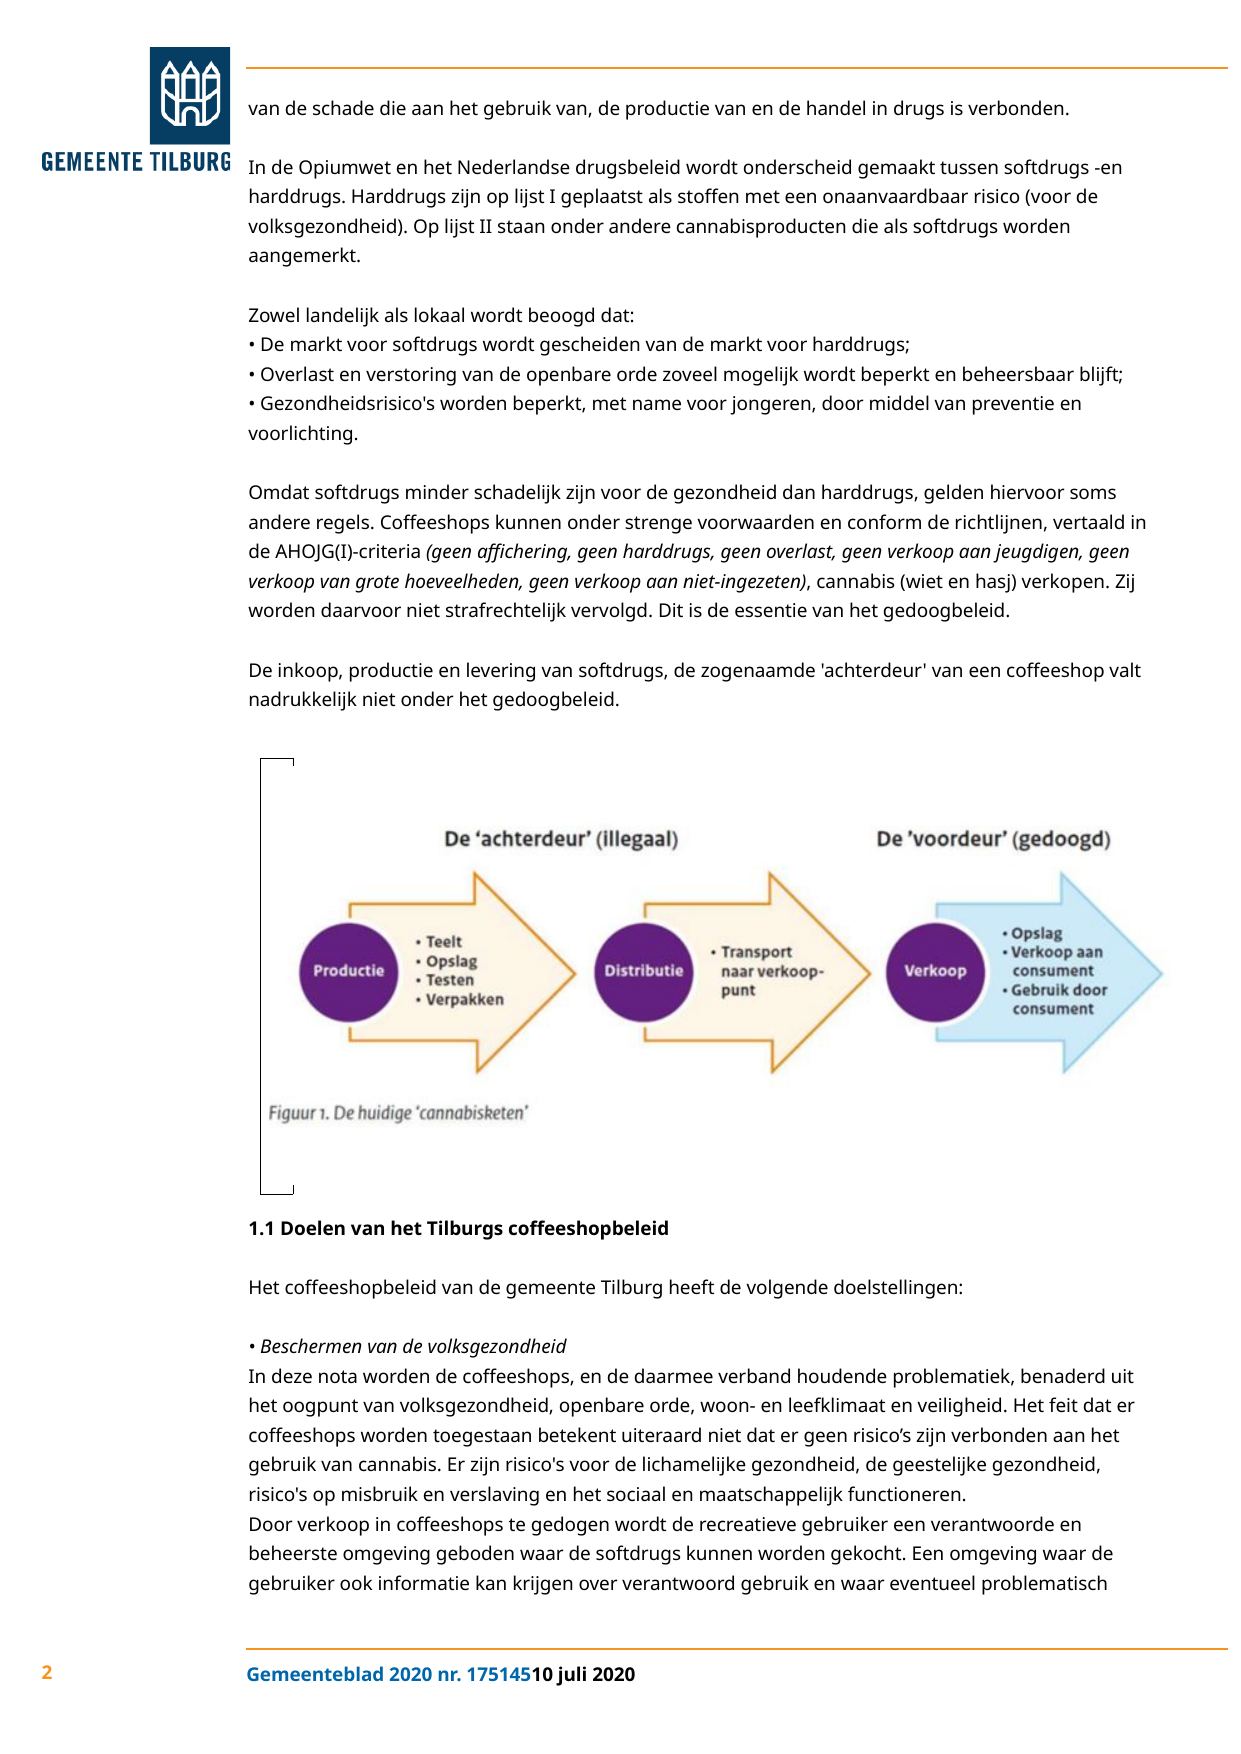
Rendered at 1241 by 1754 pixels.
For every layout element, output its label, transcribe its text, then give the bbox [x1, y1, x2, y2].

text In deze nota worden de coffeeshops, en de daarmee verband houdende problematiek, benaderd uit het oogpunt van volksgezondheid, openbare orde, woon- en leefklimaat en veiligheid. Het feit dat er coffeeshops worden toegestaan betekent uiteraard niet dat er geen risico’s zijn verbonden aan het gebruik van cannabis. Er zijn risico's voor de lichamelijke gezondheid, de geestelijke gezondheid, risico's op misbruik en verslaving en het sociaal en maatschappelijk functioneren. [248, 1363, 1152, 1507]
text De inkoop, productie en levering van softdrugs, de zogenaamde 'achterdeur' van een coffeeshop valt nadrukkelijk niet onder het gedoogbeleid. [248, 657, 1152, 712]
picture [41, 47, 231, 172]
text • Overlast en verstoring van de openbare orde zoveel mogelijk wordt beperkt en beheersbaar blijft; [248, 361, 1152, 387]
text Zowel landelijk als lokaal wordt beoogd dat: [248, 302, 1152, 328]
text van de schade die aan het gebruik van, de productie van en de handel in drugs is verbonden. [248, 95, 1152, 121]
text • Gezondheidsrisico's worden beperkt, met name voor jongeren, door middel van preventie en voorlichting. [248, 391, 1152, 446]
text • Beschermen van de volksgezondheid [248, 1333, 1152, 1359]
text In de Opiumwet en het Nederlandse drugsbeleid wordt onderscheid gemaakt tussen softdrugs -en harddrugs. Harddrugs zijn op lijst I geplaatst als stoffen met een onaanvaardbaar risico (voor de volksgezondheid). Op lijst II staan onder andere cannabisproducten die als softdrugs worden aangemerkt. [248, 154, 1152, 268]
text Door verkoop in coffeeshops te gedogen wordt de recreatieve gebruiker een verantwoorde en beheerste omgeving geboden waar de softdrugs kunnen worden gekocht. Een omgeving waar de gebruiker ook informatie kan krijgen over verantwoord gebruik en waar eventueel problematisch [248, 1511, 1152, 1596]
text Het coffeeshopbeleid van de gemeente Tilburg heeft de volgende doelstellingen: [248, 1274, 1152, 1300]
picture [268, 766, 1173, 1185]
text • De markt voor softdrugs wordt gescheiden van de markt voor harddrugs; [248, 331, 1152, 357]
text 1.1 Doelen van het Tilburgs coffeeshopbeleid [248, 1215, 1152, 1241]
text Omdat softdrugs minder schadelijk zijn voor de gezondheid dan harddrugs, gelden hiervoor soms andere regels. Coffeeshops kunnen onder strenge voorwaarden en conform de richtlijnen, vertaald in de AHOJG(I)-criteria (geen affichering, geen harddrugs, geen overlast, geen verkoop aan jeugdigen, geen verkoop van grote hoeveelheden, geen verkoop aan niet-ingezeten), cannabis (wiet en hasj) verkopen. Zij worden daarvoor niet strafrechtelijk vervolgd. Dit is de essentie van het gedoogbeleid. [248, 479, 1152, 623]
